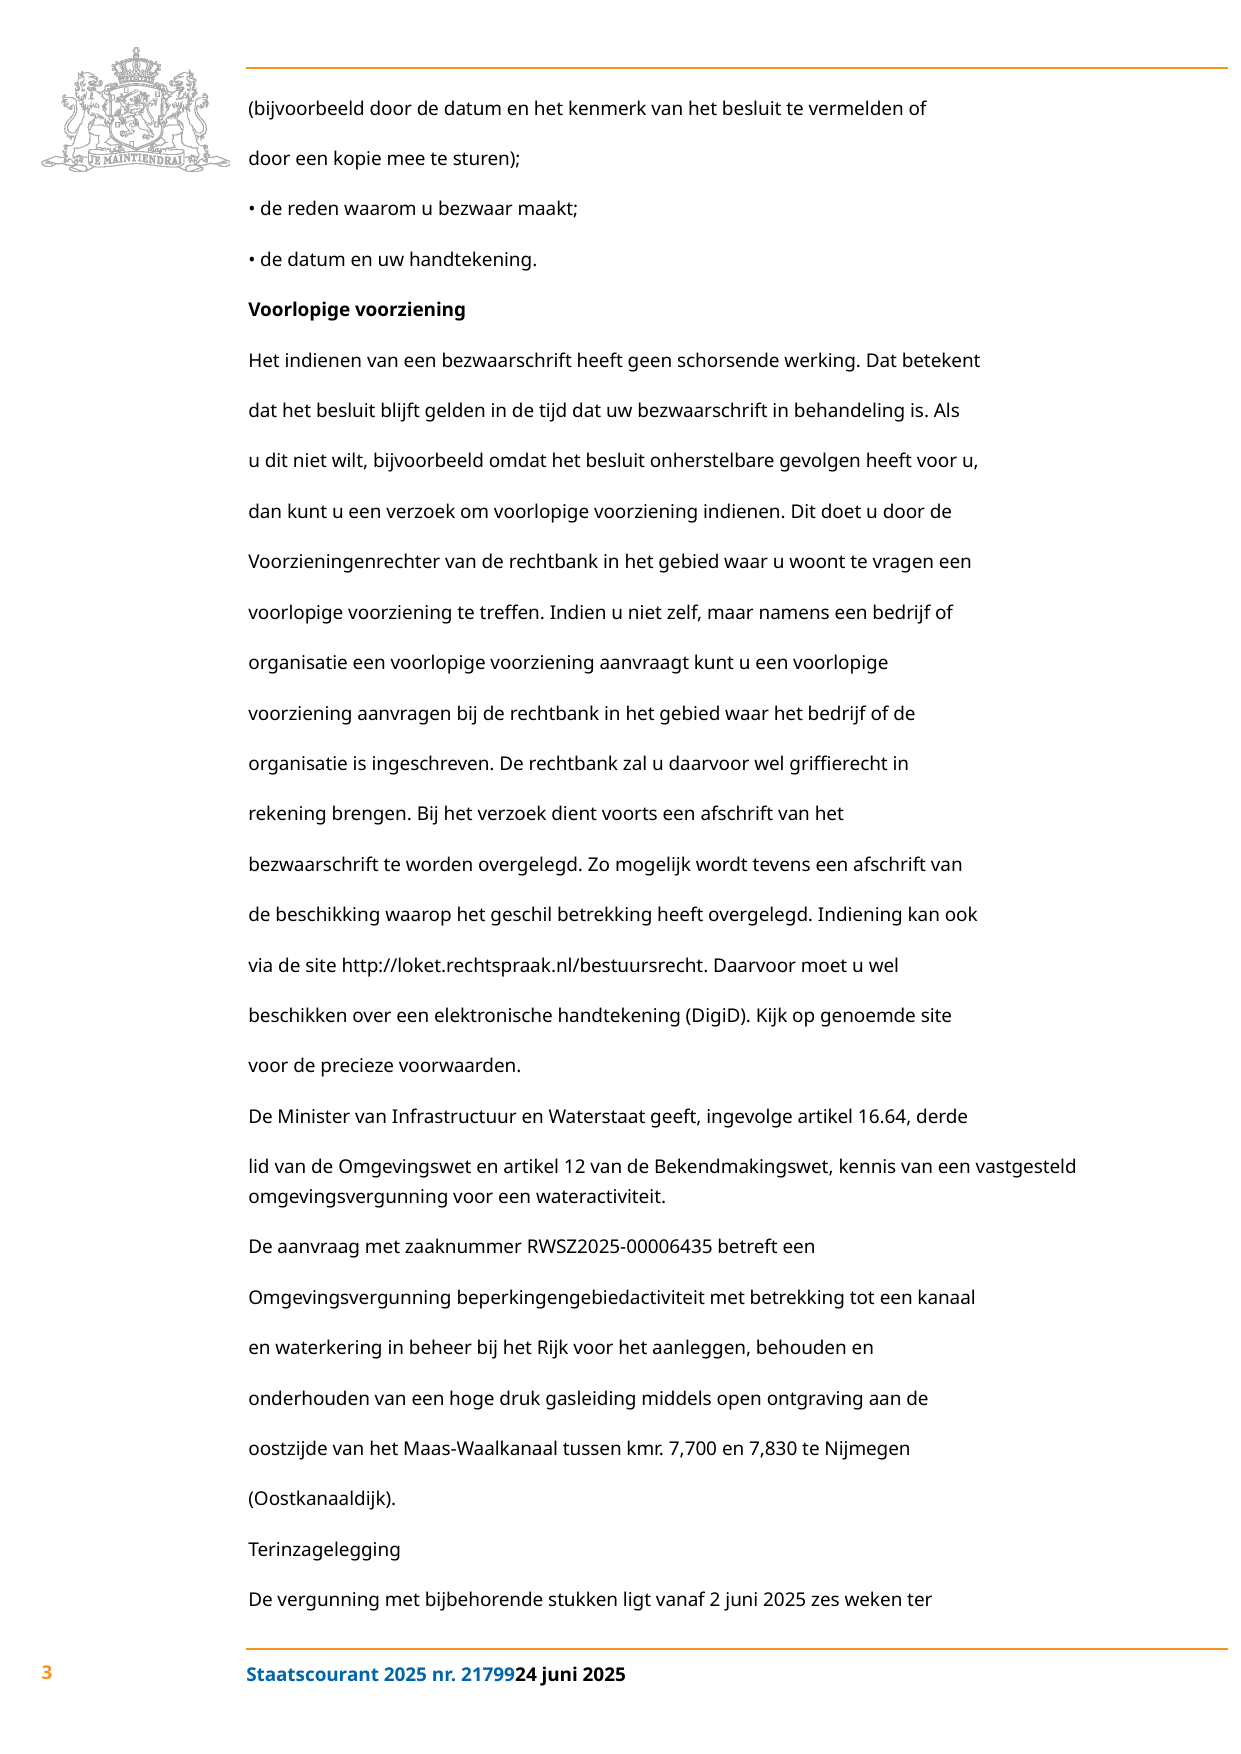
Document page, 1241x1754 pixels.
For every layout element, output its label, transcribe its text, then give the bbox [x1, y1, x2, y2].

text oostzijde van het Maas-Waalkanaal tussen kmr. 7,700 en 7,830 te Nijmegen [248, 1435, 1152, 1461]
text dan kunt u een verzoek om voorlopige voorziening indienen. Dit doet u door de [248, 498, 1152, 524]
text organisatie een voorlopige voorziening aanvraagt kunt u een voorlopige [248, 649, 1152, 675]
text lid van de Omgevingswet en artikel 12 van de Bekendmakingswet, kennis van een vastgesteld omgevingsvergunning voor een wateractiviteit. [248, 1153, 1152, 1209]
text Terinzagelegging [248, 1536, 1152, 1562]
text en waterkering in beheer bij het Rijk voor het aanleggen, behouden en [248, 1334, 1152, 1360]
picture [41, 47, 231, 172]
text Het indienen van een bezwaarschrift heeft geen schorsende werking. Dat betekent [248, 347, 1152, 373]
text onderhouden van een hoge druk gasleiding middels open ontgraving aan de [248, 1385, 1152, 1411]
text Voorlopige voorziening [248, 296, 1152, 322]
text voor de precieze voorwaarden. [248, 1053, 1152, 1078]
text • de datum en uw handtekening. [248, 246, 1152, 272]
text voorlopige voorziening te treffen. Indien u niet zelf, maar namens een bedrijf of [248, 599, 1152, 625]
text Voorzieningenrechter van de rechtbank in het gebied waar u woont te vragen een [248, 548, 1152, 574]
text door een kopie mee te sturen); [248, 145, 1152, 171]
text • de reden waarom u bezwaar maakt; [248, 196, 1152, 221]
text De aanvraag met zaaknummer RWSZ2025-00006435 betreft een [248, 1233, 1152, 1259]
text u dit niet wilt, bijvoorbeeld omdat het besluit onherstelbare gevolgen heeft voor u, [248, 448, 1152, 473]
text beschikken over een elektronische handtekening (DigiD). Kijk op genoemde site [248, 1002, 1152, 1028]
text (bijvoorbeeld door de datum en het kenmerk van het besluit te vermelden of [248, 95, 1152, 121]
text De vergunning met bijbehorende stukken ligt vanaf 2 juni 2025 zes weken ter [248, 1586, 1152, 1612]
text De Minister van Infrastructuur en Waterstaat geeft, ingevolge artikel 16.64, derde [248, 1103, 1152, 1129]
text de beschikking waarop het geschil betrekking heeft overgelegd. Indiening kan ook [248, 901, 1152, 927]
text Omgevingsvergunning beperkingengebiedactiviteit met betrekking tot een kanaal [248, 1284, 1152, 1310]
text (Oostkanaaldijk). [248, 1486, 1152, 1511]
text dat het besluit blijft gelden in de tijd dat uw bezwaarschrift in behandeling is. Als [248, 397, 1152, 423]
text organisatie is ingeschreven. De rechtbank zal u daarvoor wel griffierecht in [248, 750, 1152, 776]
text voorziening aanvragen bij de rechtbank in het gebied waar het bedrijf of de [248, 700, 1152, 726]
text via de site http://loket.rechtspraak.nl/bestuursrecht. Daarvoor moet u wel [248, 952, 1152, 978]
text rekening brengen. Bij het verzoek dient voorts een afschrift van het [248, 801, 1152, 826]
text bezwaarschrift te worden overgelegd. Zo mogelijk wordt tevens een afschrift van [248, 851, 1152, 877]
